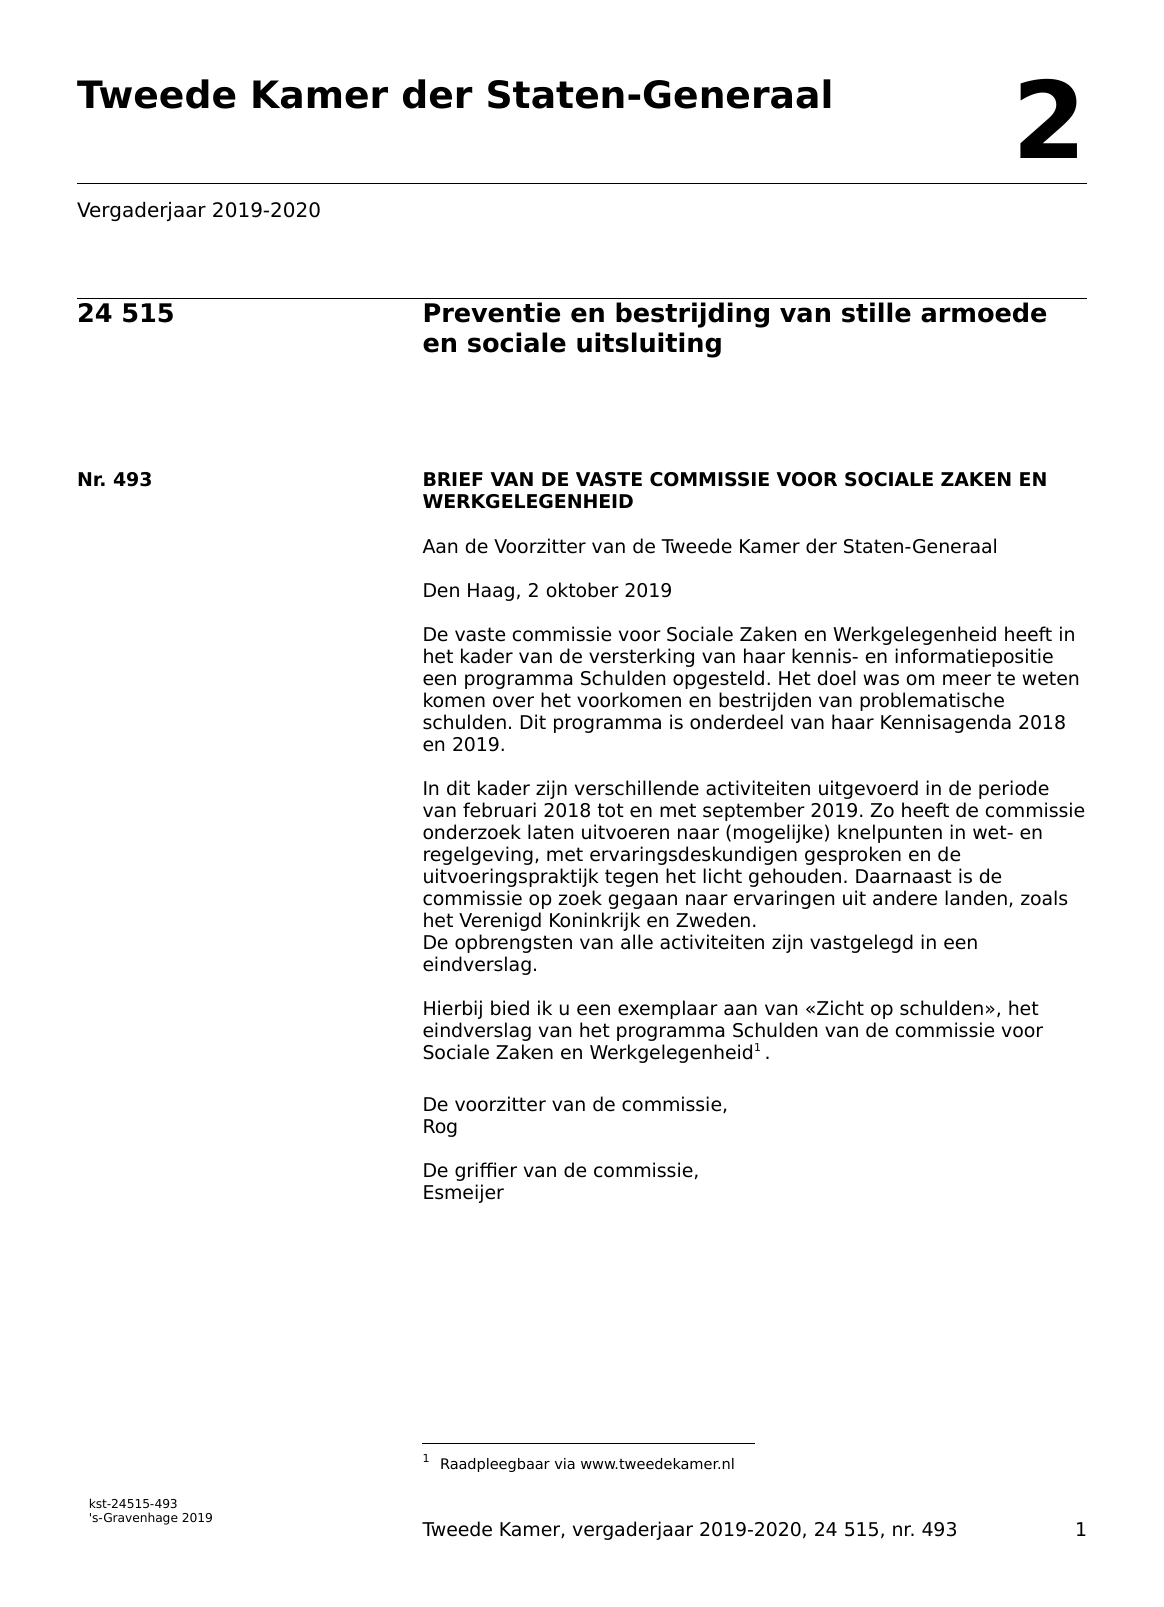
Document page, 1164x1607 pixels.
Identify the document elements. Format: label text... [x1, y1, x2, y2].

text kst-24515-493 [88, 1497, 323, 1511]
text Aan de Voorzitter van de Tweede Kamer der Staten-Generaal [422, 536, 1087, 557]
text Hierbij bied ik u een exemplaar aan van «Zicht op schulden», het eindverslag van het programma Schulden van de commissie voor Sociale Zaken en Werkgelegenheid. [422, 998, 1087, 1064]
table_header 2 [886, 59, 1087, 183]
table_cell Vergaderjaar 2019-2020 [77, 184, 1087, 298]
text De opbrengsten van alle activiteiten zijn vastgelegd in een eindverslag. [422, 932, 1087, 976]
text Raadpleegbaar via www.tweedekamer.nl [422, 1452, 1087, 1474]
text De vaste commissie voor Sociale Zaken en Werkgelegenheid heeft in het kader van de versterking van haar kennis- en informatiepositie een programma Schulden opgesteld. Het doel was om meer te weten komen over het voorkomen en bestrijden van problematische schulden. Dit programma is onderdeel van haar Kennisagenda 2018 en 2019. [422, 624, 1087, 756]
text Den Haag, 2 oktober 2019 [422, 580, 1087, 602]
subtitle 24 515 Preventie en bestrijding van stille armoede en sociale uitsluiting [77, 299, 1087, 358]
text In dit kader zijn verschillende activiteiten uitgevoerd in de periode van februari 2018 tot en met september 2019. Zo heeft de commissie onderzoek laten uitvoeren naar (mogelijke) knelpunten in wet- en regelgeving, met ervaringsdeskundigen gesproken en de uitvoeringspraktijk tegen het licht gehouden. Daarnaast is de commissie op zoek gegaan naar ervaringen uit andere landen, zoals het Verenigd Koninkrijk en Zweden. [422, 778, 1087, 932]
subtitle Nr. 493 BRIEF VAN DE VASTE COMMISSIE VOOR SOCIALE ZAKEN EN WERKGELEGENHEID [77, 469, 1087, 513]
text 's-Gravenhage 2019 [88, 1511, 323, 1525]
text De voorzitter van de commissie, Rog [422, 1094, 1087, 1138]
table_header Tweede Kamer der Staten-Generaal [77, 59, 886, 183]
text De griffier van de commissie, Esmeijer [422, 1160, 1087, 1204]
